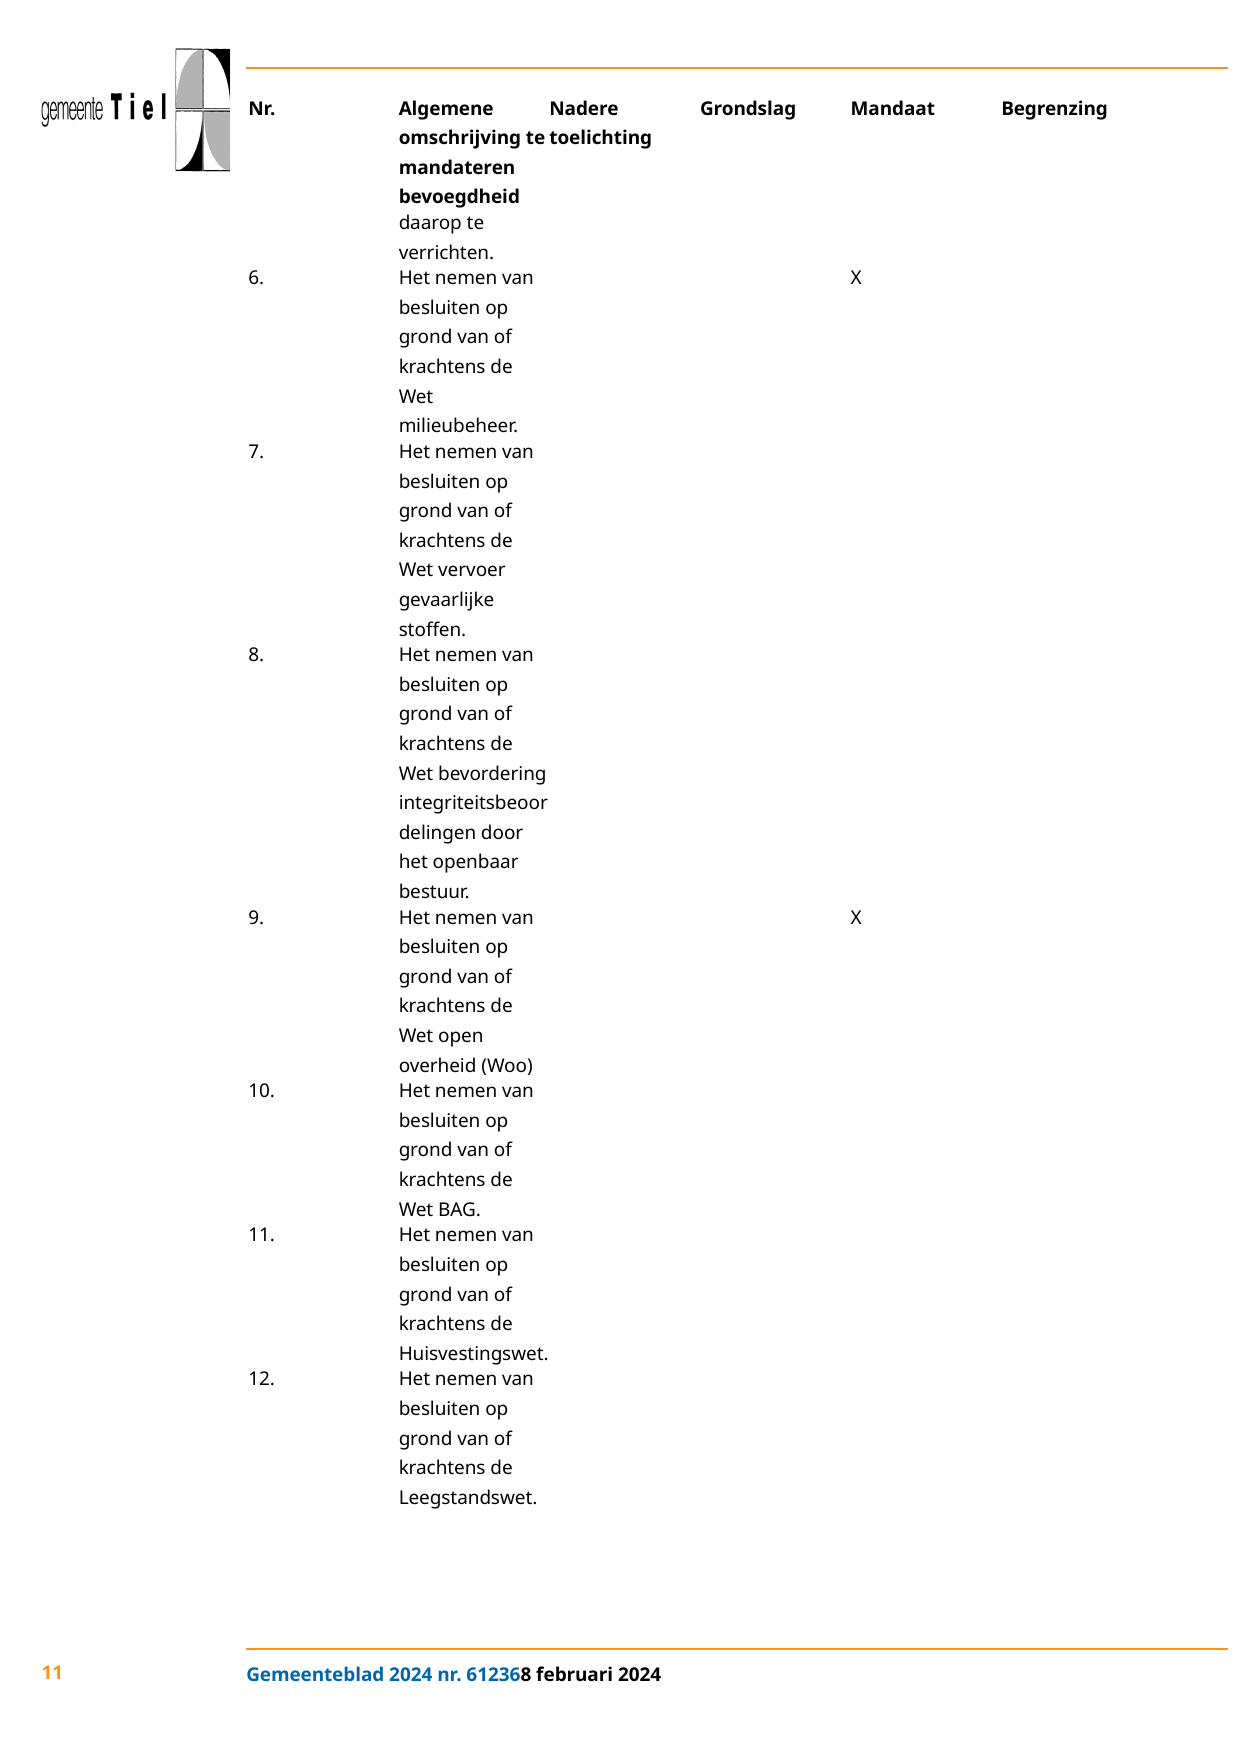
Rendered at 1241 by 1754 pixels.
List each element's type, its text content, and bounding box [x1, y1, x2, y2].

table_cell [850, 1078, 1001, 1222]
table_cell [700, 209, 850, 264]
table_header Grondslag [700, 95, 850, 209]
table_cell [549, 1078, 700, 1222]
table_cell X [850, 265, 1001, 438]
table_cell [1001, 209, 1152, 264]
table_cell [549, 438, 700, 641]
table_cell Het nemen van besluiten op grond van of krachtens de Leegstandswet. [399, 1366, 549, 1510]
table_cell [850, 641, 1001, 904]
table_header Begrenzing [1001, 95, 1152, 209]
table_cell X [850, 904, 1001, 1077]
table_cell [700, 438, 850, 641]
table_cell [248, 438, 398, 641]
picture [41, 47, 231, 172]
table_cell [549, 641, 700, 904]
table_cell [700, 1222, 850, 1366]
table_cell [549, 209, 700, 264]
table_header Nadere toelichting [549, 95, 700, 209]
table_cell [850, 209, 1001, 264]
table_cell [1001, 265, 1152, 438]
table_cell [1001, 904, 1152, 1077]
table_cell [850, 438, 1001, 641]
table_cell [248, 265, 398, 438]
table_cell [1001, 1366, 1152, 1510]
table_cell [700, 1078, 850, 1222]
table_cell [248, 1366, 398, 1510]
table_cell Het nemen van besluiten op grond van of krachtens de Wet vervoer gevaarlijke stoffen. [399, 438, 549, 641]
table_cell Het nemen van besluiten op grond van of krachtens de Huisvestingswet. [399, 1222, 549, 1366]
table_cell Het nemen van besluiten op grond van of krachtens de Wet bevordering integriteitsbeoordelingen door het openbaar bestuur. [399, 641, 549, 904]
table_header Nr. [248, 95, 398, 209]
table_cell [248, 1078, 398, 1222]
table_cell [248, 904, 398, 1077]
table_cell [248, 1222, 398, 1366]
table_cell [248, 209, 398, 264]
table_cell [248, 641, 398, 904]
table_header Algemene omschrijving te mandateren bevoegdheid [399, 95, 549, 209]
table_cell [700, 904, 850, 1077]
table_cell [1001, 641, 1152, 904]
table_cell Het nemen van besluiten op grond van of krachtens de Wet open overheid (Woo) [399, 904, 549, 1077]
table_cell Het nemen van besluiten op grond van of krachtens de Wet BAG. [399, 1078, 549, 1222]
table_cell daarop te verrichten. [399, 209, 549, 264]
table_cell [549, 904, 700, 1077]
table_header Mandaat [850, 95, 1001, 209]
table_cell [700, 265, 850, 438]
table_cell [1001, 1078, 1152, 1222]
table_cell [850, 1366, 1001, 1510]
table_cell [700, 641, 850, 904]
table_cell [1001, 1222, 1152, 1366]
table_cell [549, 265, 700, 438]
table_cell [850, 1222, 1001, 1366]
table_cell [549, 1222, 700, 1366]
table_cell [549, 1366, 700, 1510]
table_cell [1001, 438, 1152, 641]
table_cell Het nemen van besluiten op grond van of krachtens de Wet milieubeheer. [399, 265, 549, 438]
table_cell [700, 1366, 850, 1510]
